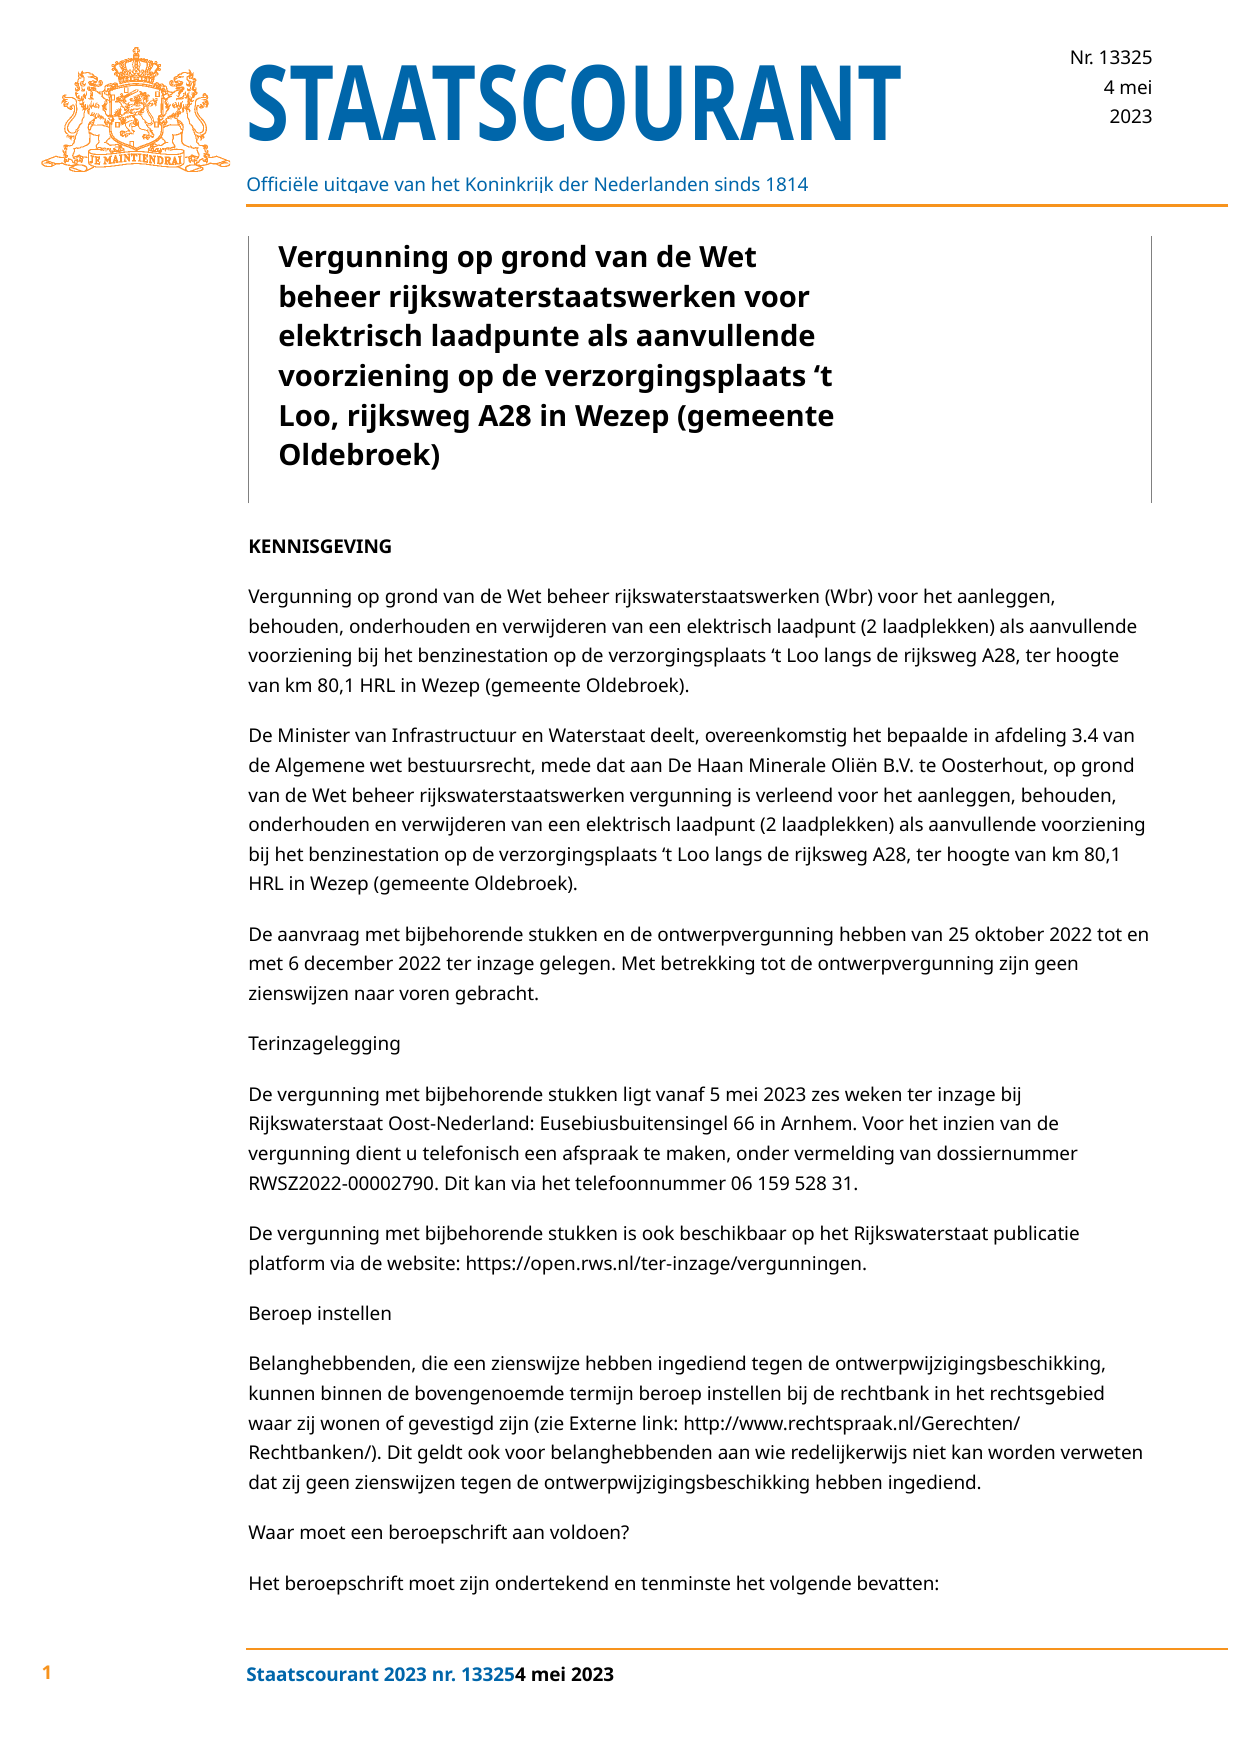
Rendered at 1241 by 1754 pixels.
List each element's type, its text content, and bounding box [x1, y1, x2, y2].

text Belanghebbenden, die een zienswijze hebben ingediend tegen de ontwerpwijzigingsbeschikking, kunnen binnen de bovengenoemde termijn beroep instellen bij de rechtbank in het rechtsgebied waar zij wonen of gevestigd zijn (zie Externe link: http://www.rechtspraak.nl/Gerechten/ Rechtbanken/). Dit geldt ook voor belanghebbenden aan wie redelijkerwijs niet kan worden verweten dat zij geen zienswijzen tegen de ontwerpwijzigingsbeschikking hebben ingediend. [248, 1351, 1152, 1494]
picture [912, 236, 1090, 414]
table_header Vergunning op grond van de Wet beheer rijkswaterstaatswerken voor elektrisch laadpunte als aanvullende voorziening op de verzorgingsplaats ‘t Loo, rijksweg A28 in Wezep (gemeente Oldebroek) [249, 236, 850, 503]
text De aanvraag met bijbehorende stukken en de ontwerpvergunning hebben van 25 oktober 2022 tot en met 6 december 2022 ter inzage gelegen. Met betrekking tot de ontwerpvergunning zijn geen zienswijzen naar voren gebracht. [248, 921, 1152, 1006]
text Terinzagelegging [248, 1031, 1152, 1056]
text KENNISGEVING [248, 533, 1152, 559]
text Het beroepschrift moet zijn ondertekend en tenminste het volgende bevatten: [248, 1570, 1152, 1595]
table_header [1090, 236, 1151, 413]
text Vergunning op grond van de Wet beheer rijkswaterstaatswerken (Wbr) voor het aanleggen, behouden, onderhouden en verwijderen van een elektrisch laadpunt (2 laadplekken) als aanvullende voorziening bij het benzinestation op de verzorgingsplaats ‘t Loo langs de rijksweg A28, ter hoogte van km 80,1 HRL in Wezep (gemeente Oldebroek). [248, 583, 1152, 698]
text De vergunning met bijbehorende stukken ligt vanaf 5 mei 2023 zes weken ter inzage bij Rijkswaterstaat Oost-Nederland: Eusebiusbuitensingel 66 in Arnhem. Voor het inzien van de vergunning dient u telefonisch een afspraak te maken, onder vermelding van dossiernummer RWSZ2022-00002790. Dit kan via het telefoonnummer 06 159 528 31. [248, 1081, 1152, 1195]
text Beroep instellen [248, 1300, 1152, 1326]
text De vergunning met bijbehorende stukken is ook beschikbaar op het Rijkswaterstaat publicatie platform via de website: https://open.rws.nl/ter-inzage/vergunningen. [248, 1220, 1152, 1275]
text De Minister van Infrastructuur en Waterstaat deelt, overeenkomstig het bepaalde in afdeling 3.4 van de Algemene wet bestuursrecht, mede dat aan De Haan Minerale Oliën B.V. te Oosterhout, op grond van de Wet beheer rijkswaterstaatswerken vergunning is verleend voor het aanleggen, behouden, onderhouden en verwijderen van een elektrisch laadpunt (2 laadplekken) als aanvullende voorziening bij het benzinestation op de verzorgingsplaats ‘t Loo langs de rijksweg A28, ter hoogte van km 80,1 HRL in Wezep (gemeente Oldebroek). [248, 723, 1152, 896]
picture [41, 47, 231, 172]
table_header [850, 414, 1151, 503]
text Waar moet een beroepschrift aan voldoen? [248, 1519, 1152, 1545]
table_header [850, 236, 912, 413]
